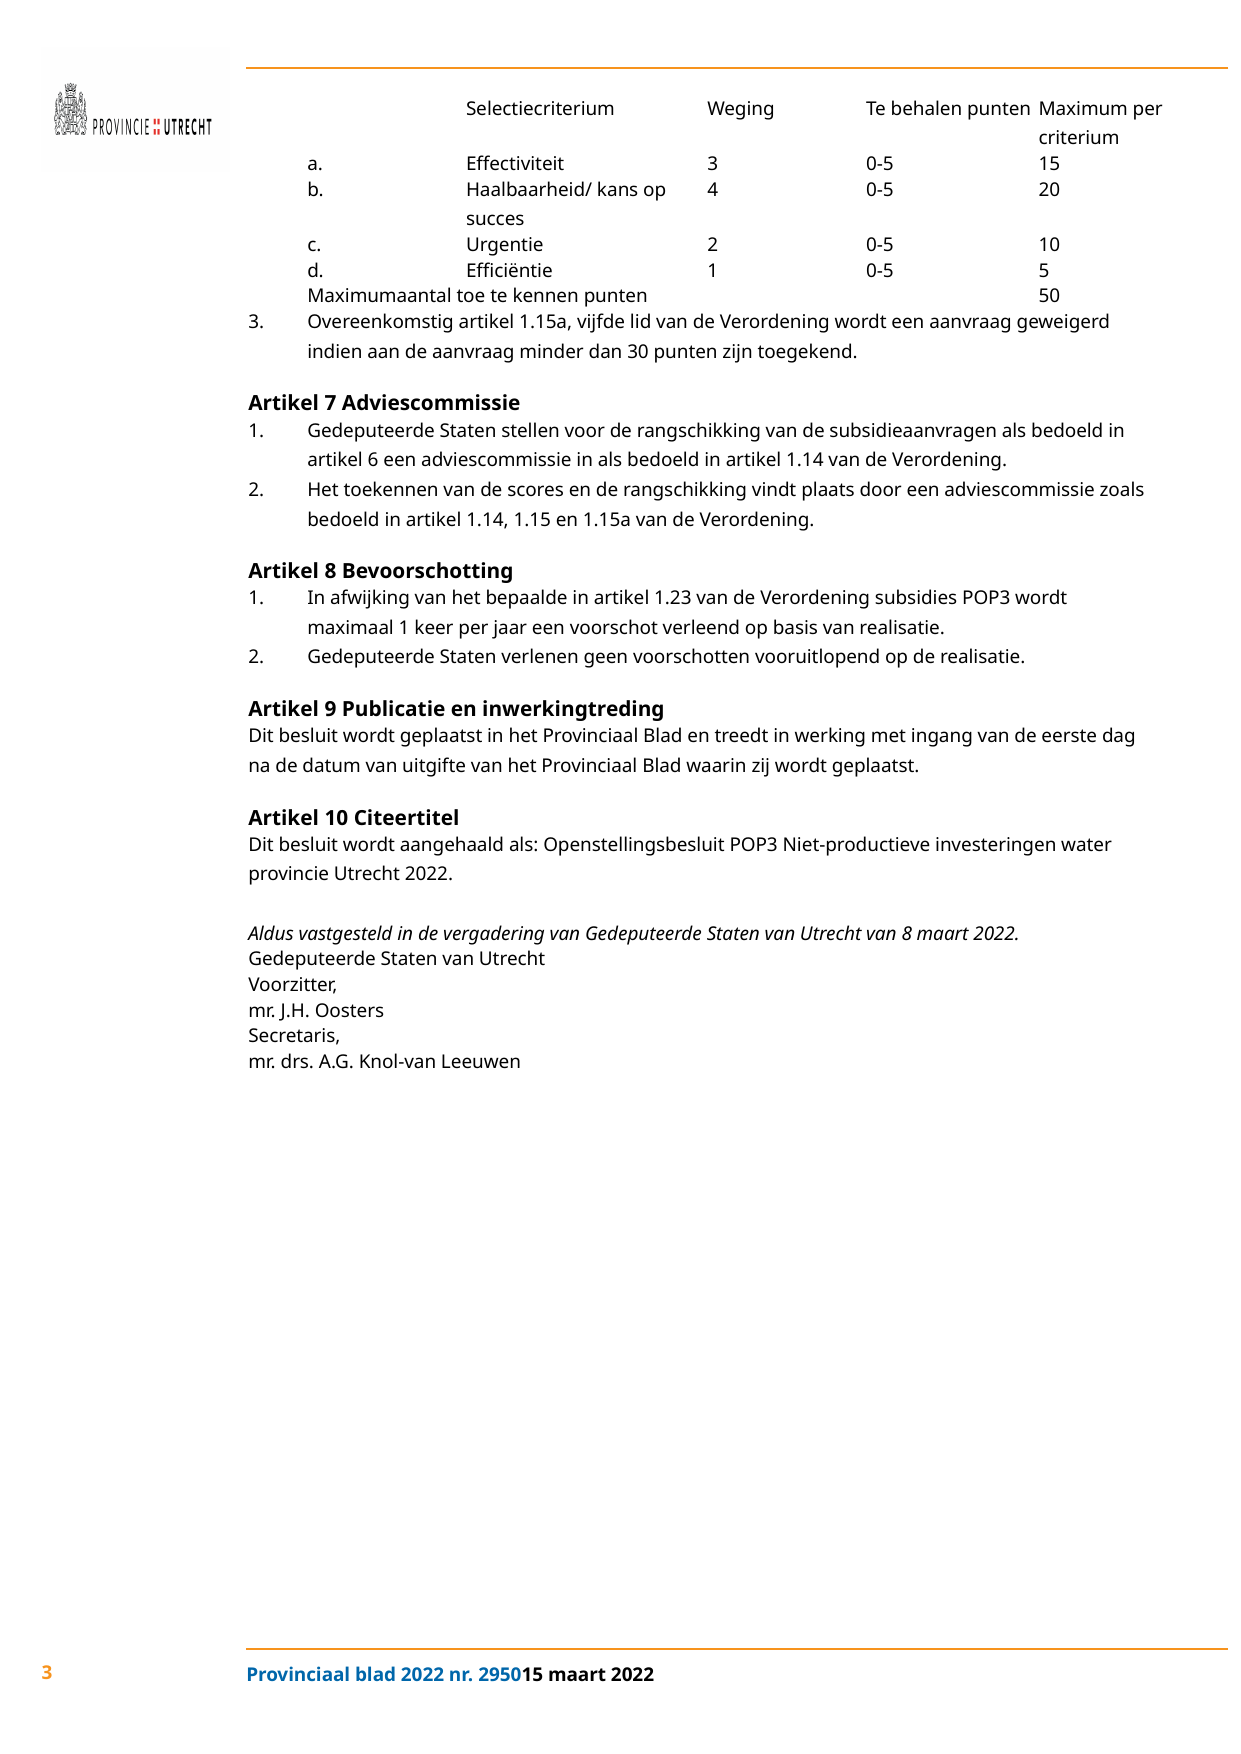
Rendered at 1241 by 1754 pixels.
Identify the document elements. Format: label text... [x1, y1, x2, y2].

list Gedeputeerde Staten stellen voor de rangschikking van de subsidieaanvragen als bedoeld in artikel 6 een adviescommissie in als bedoeld in artikel 1.14 van de Verordening. [248, 417, 1152, 472]
table_cell 3 [707, 150, 866, 176]
table_header [307, 95, 466, 150]
text Gedeputeerde Staten van Utrecht [248, 946, 1152, 971]
text Artikel 10 Citeertitel [248, 803, 1152, 831]
list Gedeputeerde Staten verlenen geen voorschotten vooruitlopend op de realisatie. [248, 644, 1152, 669]
table_cell 5 [1038, 257, 1211, 283]
table_header Selectiecriterium [466, 95, 707, 150]
table_header Te behalen punten [866, 95, 1038, 150]
list In afwijking van het bepaalde in artikel 1.23 van de Verordening subsidies POP3 wordt maximaal 1 keer per jaar een voorschot verleend op basis van realisatie. [248, 584, 1152, 640]
text Dit besluit wordt aangehaald als: Openstellingsbesluit POP3 Niet-productieve investeringen water provincie Utrecht 2022. [248, 831, 1152, 886]
table_cell b. [307, 176, 466, 231]
table_cell 20 [1038, 176, 1211, 231]
text Aldus vastgesteld in de vergadering van Gedeputeerde Staten van Utrecht van 8 maart 2022. [248, 920, 1152, 946]
list Overeenkomstig artikel 1.15a, vijfde lid van de Verordening wordt een aanvraag geweigerd indien aan de aanvraag minder dan 30 punten zijn toegekend. [248, 308, 1152, 364]
table_cell Efficiëntie [466, 257, 707, 283]
text Secretaris, [248, 1023, 1152, 1048]
text mr. J.H. Oosters [248, 997, 1152, 1023]
table_cell 0-5 [866, 257, 1038, 283]
table_cell 0-5 [866, 231, 1038, 257]
text Artikel 7 Adviescommissie [248, 388, 1152, 417]
text mr. drs. A.G. Knol-van Leeuwen [248, 1048, 1152, 1074]
text Voorzitter, [248, 971, 1152, 997]
table_cell 10 [1038, 231, 1211, 257]
table_cell 15 [1038, 150, 1211, 176]
text Dit besluit wordt geplaatst in het Provinciaal Blad en treedt in werking met ingang van de eerste dag na de datum van uitgifte van het Provinciaal Blad waarin zij wordt geplaatst. [248, 723, 1152, 778]
table_cell Maximumaantal toe te kennen punten [307, 283, 1038, 308]
table_cell d. [307, 257, 466, 283]
table_cell Haalbaarheid/ kans op succes [466, 176, 707, 231]
table_header Maximum per criterium [1038, 95, 1211, 150]
table_cell 4 [707, 176, 866, 231]
table_cell Urgentie [466, 231, 707, 257]
table_cell 2 [707, 231, 866, 257]
table_cell Effectiviteit [466, 150, 707, 176]
table_cell c. [307, 231, 466, 257]
picture [41, 47, 231, 172]
table_cell 50 [1038, 283, 1211, 308]
text Artikel 8 Bevoorschotting [248, 556, 1152, 584]
table_header Weging [707, 95, 866, 150]
table_cell 0-5 [866, 176, 1038, 231]
table_cell a. [307, 150, 466, 176]
list Het toekennen van de scores en de rangschikking vindt plaats door een adviescommissie zoals bedoeld in artikel 1.14, 1.15 en 1.15a van de Verordening. [248, 476, 1152, 531]
text Artikel 9 Publicatie en inwerkingtreding [248, 694, 1152, 723]
table_cell 1 [707, 257, 866, 283]
table_cell 0-5 [866, 150, 1038, 176]
